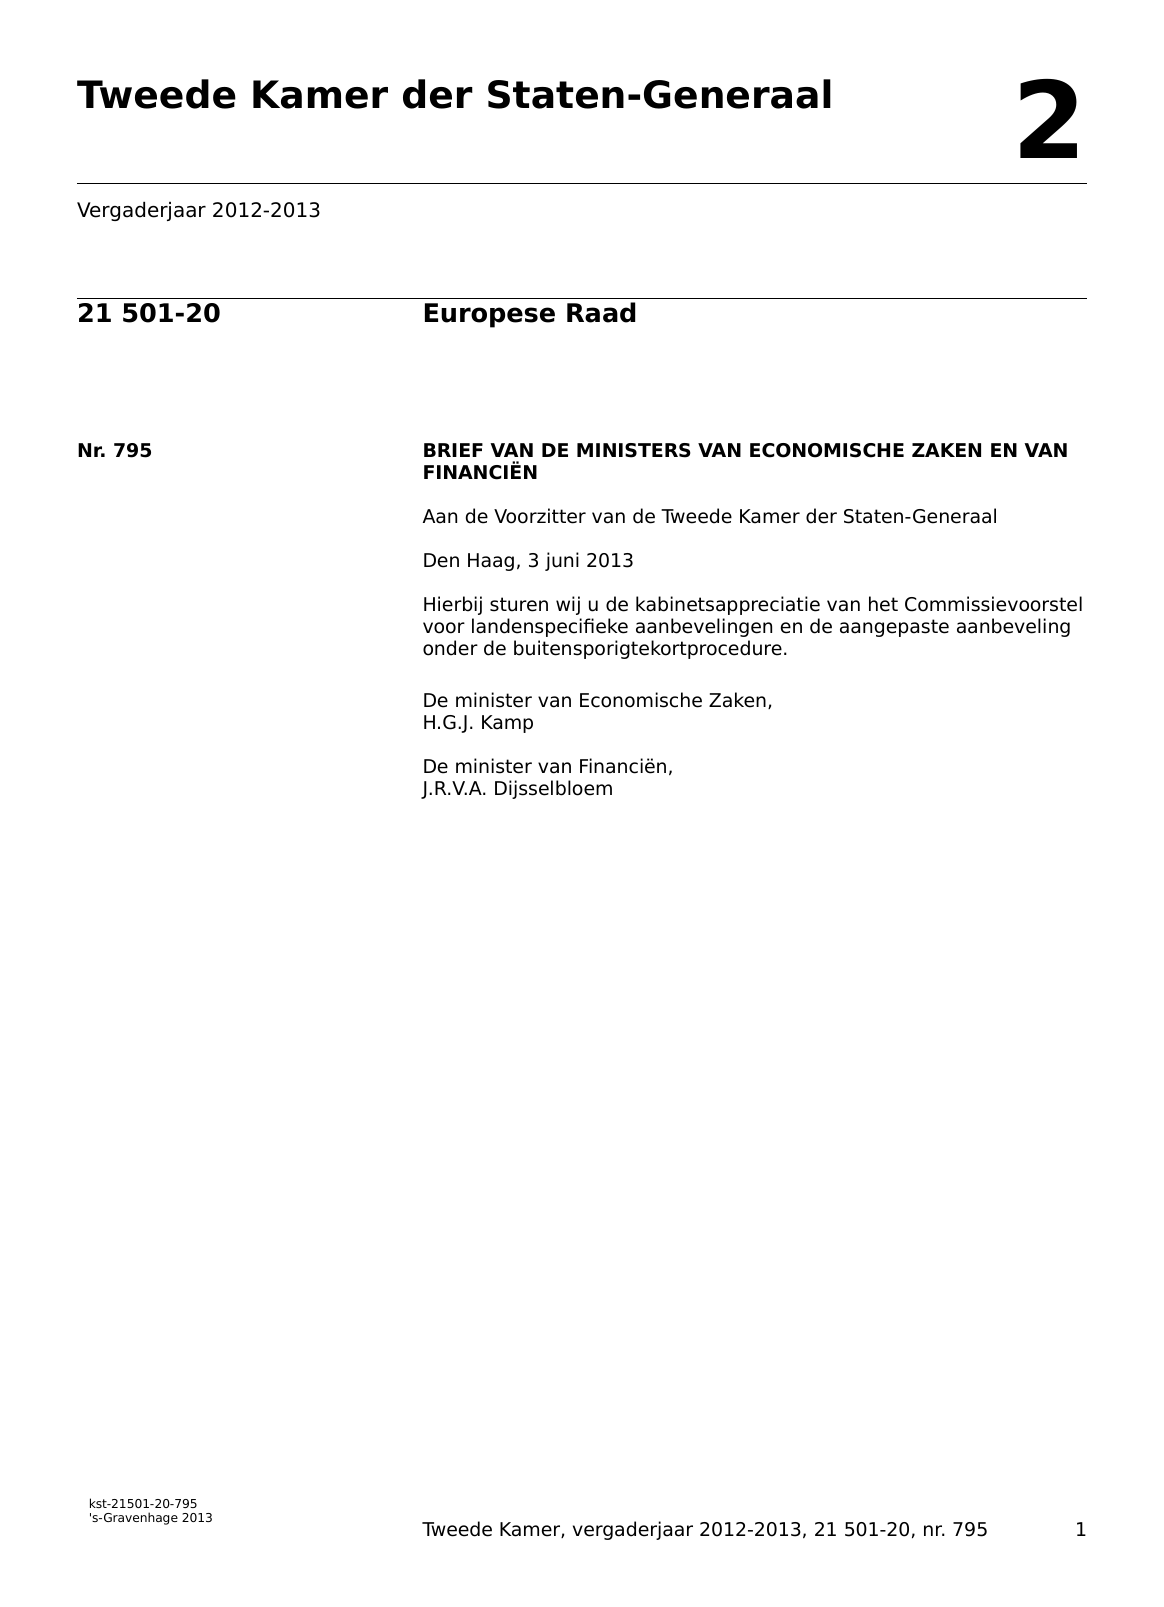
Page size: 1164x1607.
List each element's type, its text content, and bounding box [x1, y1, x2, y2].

text Den Haag, 3 juni 2013 [422, 550, 1087, 572]
subtitle 21 501-20 Europese Raad [77, 299, 1087, 329]
text De minister van Financiën, J.R.V.A. Dijsselbloem [422, 756, 1087, 800]
table_header Tweede Kamer der Staten-Generaal [77, 59, 886, 183]
table_cell Vergaderjaar 2012-2013 [77, 184, 1087, 298]
table_header 2 [886, 59, 1087, 183]
text 's-Gravenhage 2013 [88, 1511, 323, 1525]
subtitle Nr. 795 BRIEF VAN DE MINISTERS VAN ECONOMISCHE ZAKEN EN VAN FINANCIËN [77, 440, 1087, 484]
text kst-21501-20-795 [88, 1497, 323, 1511]
text De minister van Economische Zaken, H.G.J. Kamp [422, 690, 1087, 734]
text Hierbij sturen wij u de kabinetsappreciatie van het Commissievoorstel voor landenspecifieke aanbevelingen en de aangepaste aanbeveling onder de buitensporigtekortprocedure. [422, 594, 1087, 660]
text Aan de Voorzitter van de Tweede Kamer der Staten-Generaal [422, 506, 1087, 528]
